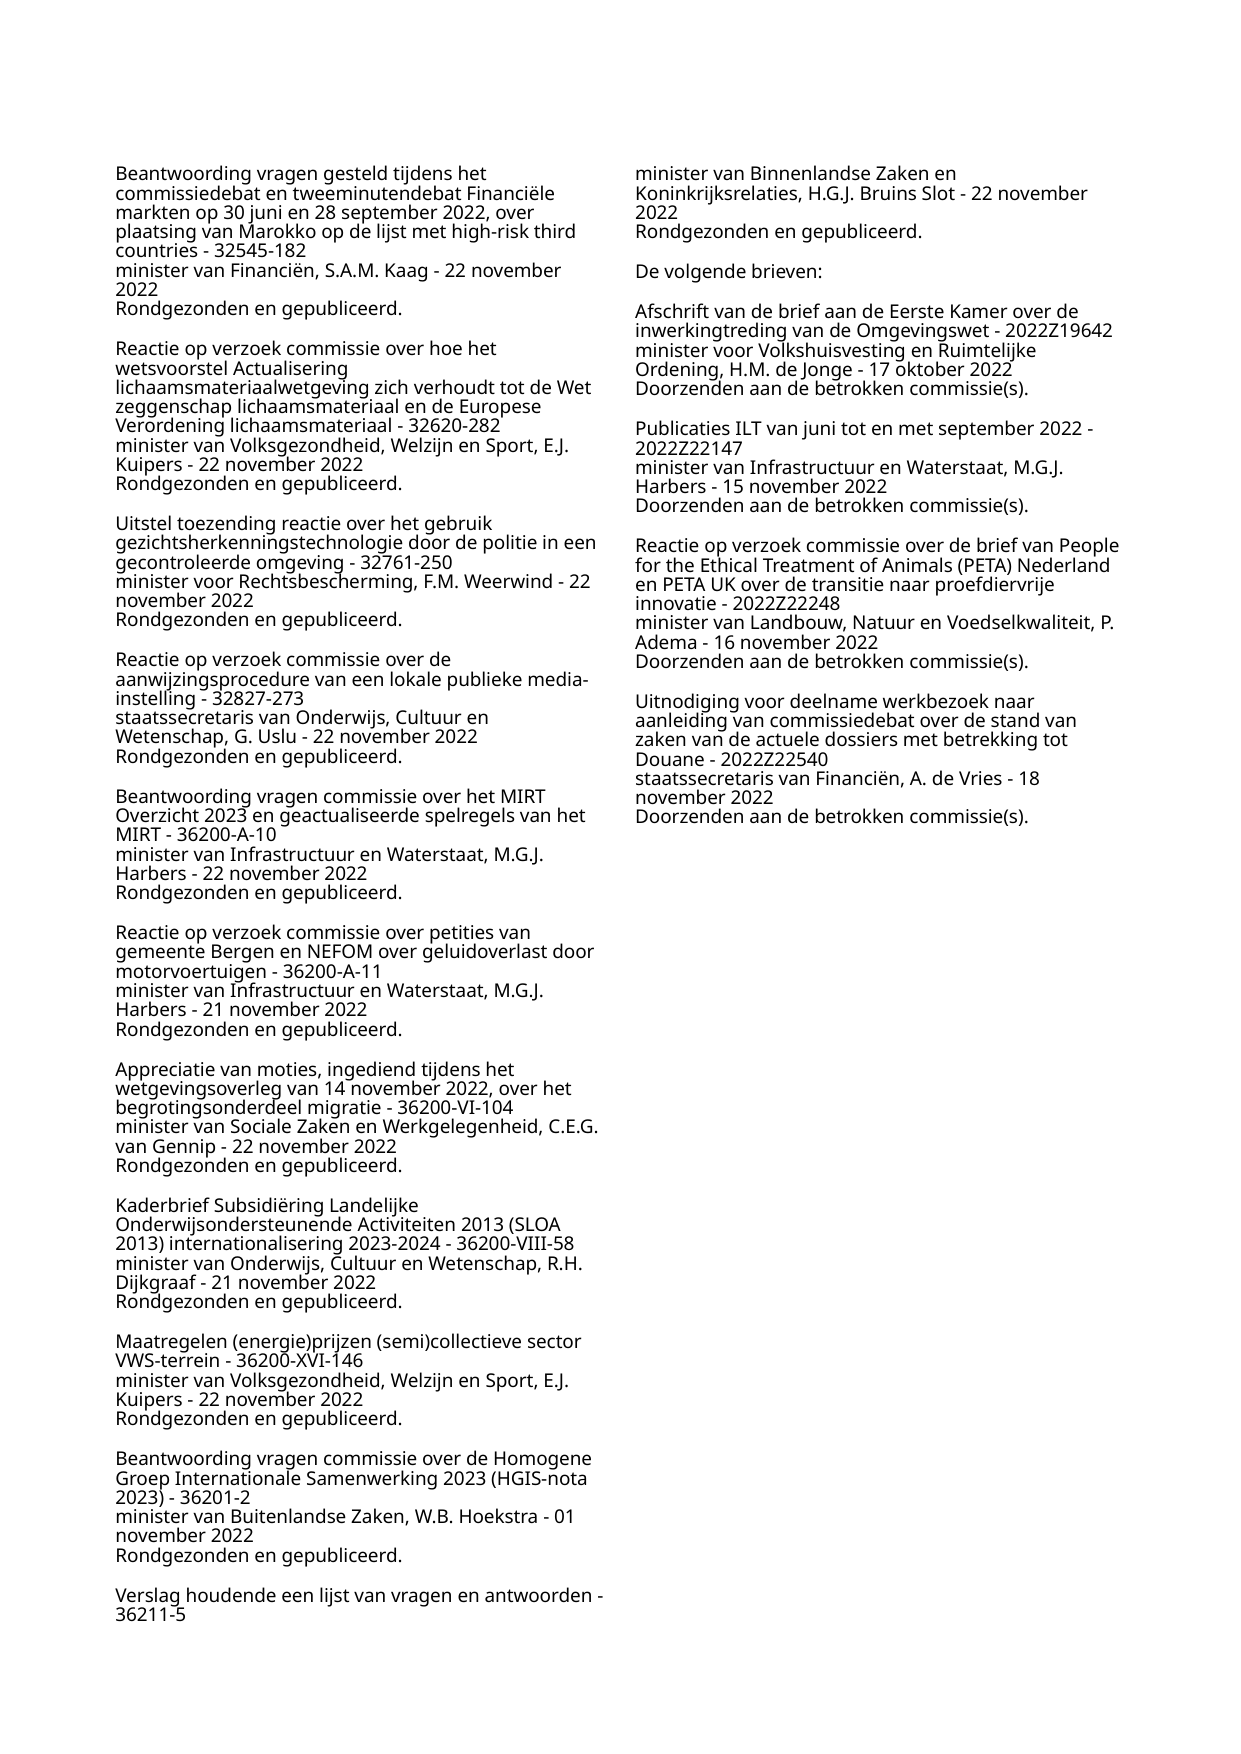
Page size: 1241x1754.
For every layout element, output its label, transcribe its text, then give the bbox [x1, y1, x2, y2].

text Rondgezonden en gepubliceerd. [115, 1157, 605, 1176]
text Afschrift van de brief aan de Eerste Kamer over de inwerkingtreding van de Omgevingswet - 2022Z19642 [635, 303, 1125, 342]
text Uitnodiging voor deelname werkbezoek naar aanleiding van commissiedebat over de stand van zaken van de actuele dossiers met betrekking tot Douane - 2022Z22540 [635, 693, 1125, 770]
text De volgende brieven: [635, 263, 1125, 282]
text Reactie op verzoek commissie over hoe het wetsvoorstel Actualisering lichaamsmateriaalwetgeving zich verhoudt tot de Wet zeggenschap lichaamsmateriaal en de Europese Verordening lichaamsmateriaal - 32620-282 [115, 340, 605, 437]
text Rondgezonden en gepubliceerd. [115, 1410, 605, 1429]
text Reactie op verzoek commissie over de aanwijzingsprocedure van een lokale publieke media-instelling - 32827-273 [115, 651, 605, 709]
text minister van Financiën, S.A.M. Kaag - 22 november 2022 [115, 262, 605, 300]
text minister van Volksgezondheid, Welzijn en Sport, E.J. Kuipers - 22 november 2022 [115, 437, 605, 475]
text Beantwoording vragen commissie over het MIRT Overzicht 2023 en geactualiseerde spelregels van het MIRT - 36200-A-10 [115, 788, 605, 846]
text minister van Volksgezondheid, Welzijn en Sport, E.J. Kuipers - 22 november 2022 [115, 1372, 605, 1410]
text Rondgezonden en gepubliceerd. [115, 300, 605, 319]
text Rondgezonden en gepubliceerd. [115, 748, 605, 767]
text minister van Infrastructuur en Waterstaat, M.G.J. Harbers - 15 november 2022 [635, 459, 1125, 497]
text minister voor Volkshuisvesting en Ruimtelijke Ordening, H.M. de Jonge - 17 oktober 2022 [635, 342, 1125, 380]
text Publicaties ILT van juni tot en met september 2022 - 2022Z22147 [635, 420, 1125, 459]
text Rondgezonden en gepubliceerd. [635, 223, 1125, 242]
text Appreciatie van moties, ingediend tijdens het wetgevingsoverleg van 14 november 2022, over het begrotingsonderdeel migratie - 36200-VI-104 [115, 1061, 605, 1118]
text Rondgezonden en gepubliceerd. [115, 1021, 605, 1040]
text Doorzenden aan de betrokken commissie(s). [635, 653, 1125, 672]
text minister voor Rechtsbescherming, F.M. Weerwind - 22 november 2022 [115, 573, 605, 611]
text Maatregelen (energie)prijzen (semi)collectieve sector VWS-terrein - 36200-XVI-146 [115, 1333, 605, 1372]
text Doorzenden aan de betrokken commissie(s). [635, 380, 1125, 399]
text Beantwoording vragen commissie over de Homogene Groep Internationale Samenwerking 2023 (HGIS-nota 2023) - 36201-2 [115, 1450, 605, 1508]
text minister van Landbouw, Natuur en Voedselkwaliteit, P. Adema - 16 november 2022 [635, 614, 1125, 653]
text Doorzenden aan de betrokken commissie(s). [635, 808, 1125, 828]
text Kaderbrief Subsidiëring Landelijke Onderwijsondersteunende Activiteiten 2013 (SLOA 2013) internationalisering 2023-2024 - 36200-VIII-58 [115, 1197, 605, 1255]
text staatssecretaris van Onderwijs, Cultuur en Wetenschap, G. Uslu - 22 november 2022 [115, 709, 605, 748]
text minister van Onderwijs, Cultuur en Wetenschap, R.H. Dijkgraaf - 21 november 2022 [115, 1255, 605, 1293]
text Rondgezonden en gepubliceerd. [115, 1547, 605, 1566]
text Rondgezonden en gepubliceerd. [115, 611, 605, 631]
text minister van Binnenlandse Zaken en Koninkrijksrelaties, H.G.J. Bruins Slot - 22 november 2022 [635, 165, 1125, 223]
text minister van Infrastructuur en Waterstaat, M.G.J. Harbers - 21 november 2022 [115, 982, 605, 1021]
text Uitstel toezending reactie over het gebruik gezichtsherkenningstechnologie door de politie in een gecontroleerde omgeving - 32761-250 [115, 515, 605, 573]
text Rondgezonden en gepubliceerd. [115, 884, 605, 903]
text Beantwoording vragen gesteld tijdens het commissiedebat en tweeminutendebat Financiële markten op 30 juni en 28 september 2022, over plaatsing van Marokko op de lijst met high-risk third countries - 32545-182 [115, 165, 605, 262]
text minister van Buitenlandse Zaken, W.B. Hoekstra - 01 november 2022 [115, 1508, 605, 1547]
text Rondgezonden en gepubliceerd. [115, 1293, 605, 1312]
text Rondgezonden en gepubliceerd. [115, 475, 605, 494]
text staatssecretaris van Financiën, A. de Vries - 18 november 2022 [635, 770, 1125, 808]
text Doorzenden aan de betrokken commissie(s). [635, 497, 1125, 517]
text minister van Infrastructuur en Waterstaat, M.G.J. Harbers - 22 november 2022 [115, 846, 605, 884]
text Reactie op verzoek commissie over de brief van People for the Ethical Treatment of Animals (PETA) Nederland en PETA UK over de transitie naar proefdiervrije innovatie - 2022Z22248 [635, 537, 1125, 614]
text Verslag houdende een lijst van vragen en antwoorden - 36211-5 [115, 1587, 605, 1625]
text minister van Sociale Zaken en Werkgelegenheid, C.E.G. van Gennip - 22 november 2022 [115, 1118, 605, 1157]
text Reactie op verzoek commissie over petities van gemeente Bergen en NEFOM over geluidoverlast door motorvoertuigen - 36200-A-11 [115, 924, 605, 982]
